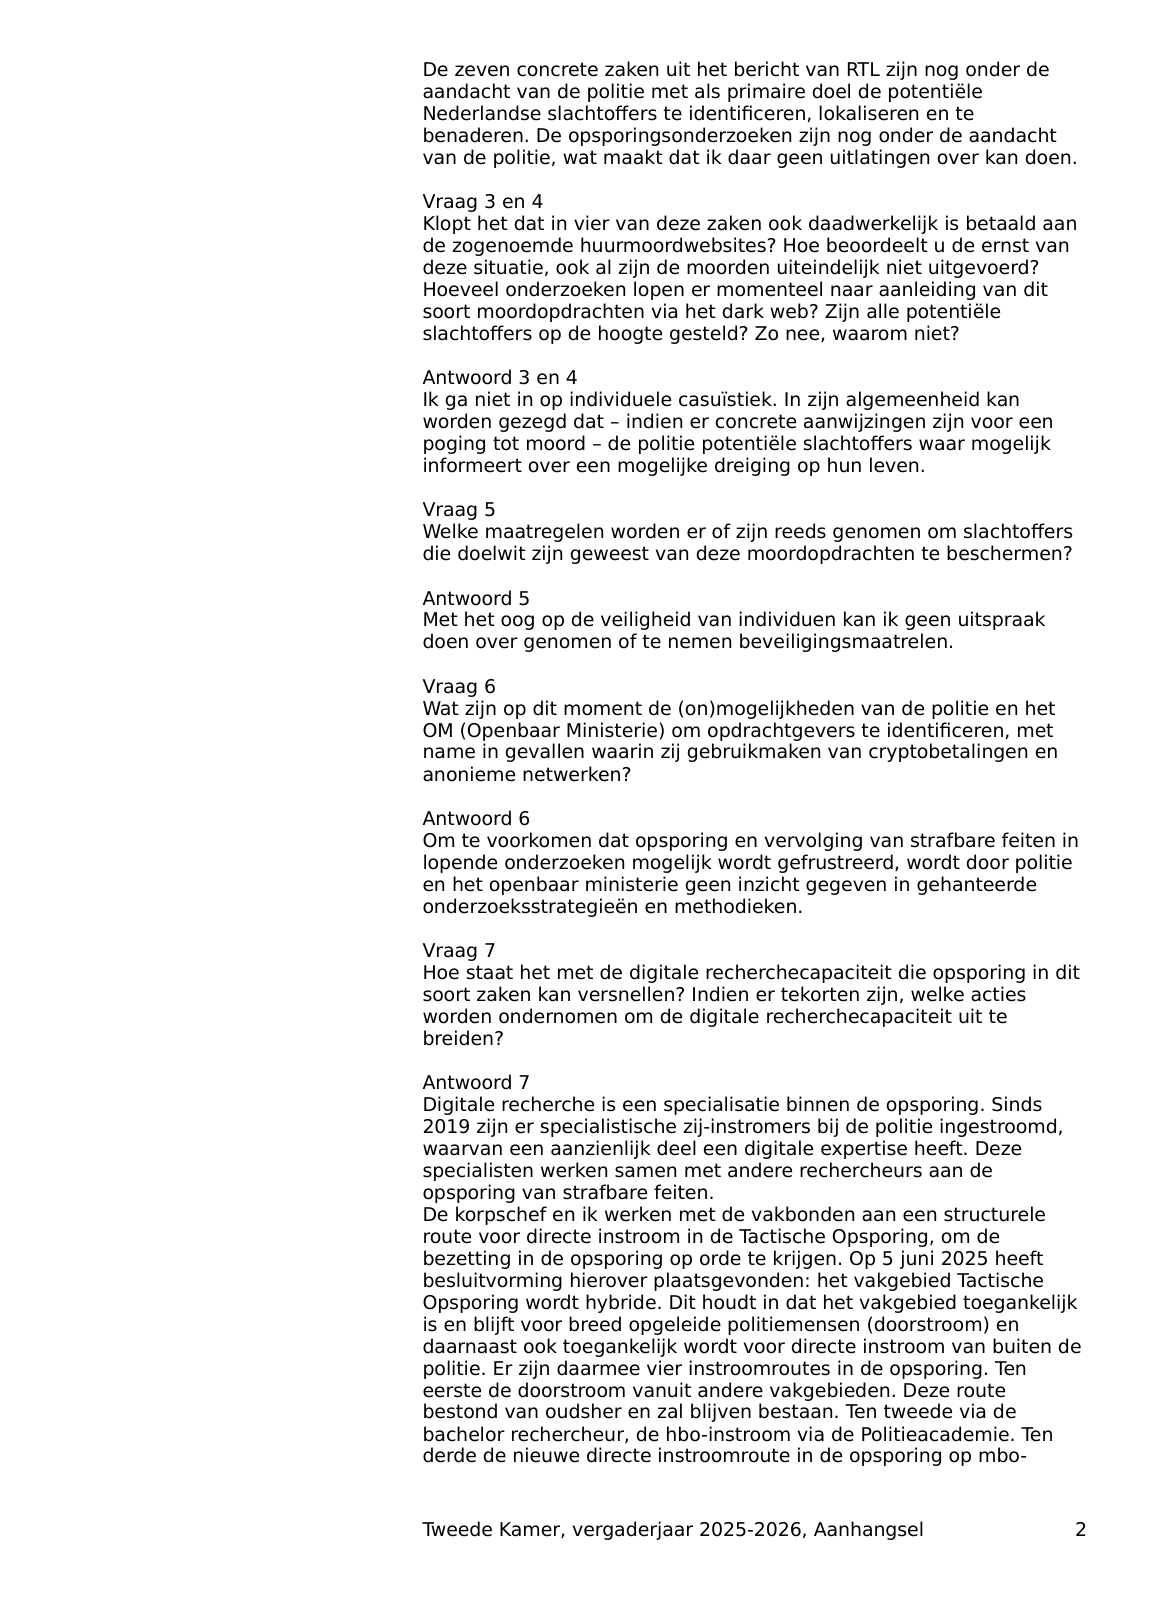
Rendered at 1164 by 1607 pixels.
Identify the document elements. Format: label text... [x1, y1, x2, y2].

text Antwoord 7 [422, 1072, 1087, 1094]
text Ik ga niet in op individuele casuïstiek. In zijn algemeenheid kan worden gezegd dat – indien er concrete aanwijzingen zijn voor een poging tot moord – de politie potentiële slachtoffers waar mogelijk informeert over een mogelijke dreiging op hun leven. [422, 389, 1087, 477]
text Hoe staat het met de digitale recherchecapaciteit die opsporing in dit soort zaken kan versnellen? Indien er tekorten zijn, welke acties worden ondernomen om de digitale recherchecapaciteit uit te breiden? [422, 962, 1087, 1049]
text Digitale recherche is een specialisatie binnen de opsporing. Sinds 2019 zijn er specialistische zij-instromers bij de politie ingestroomd, waarvan een aanzienlijk deel een digitale expertise heeft. Deze specialisten werken samen met andere rechercheurs aan de opsporing van strafbare feiten. [422, 1094, 1087, 1204]
text Hoeveel onderzoeken lopen er momenteel naar aanleiding van dit soort moordopdrachten via het dark web? Zijn alle potentiële slachtoffers op de hoogte gesteld? Zo nee, waarom niet? [422, 279, 1087, 345]
text Klopt het dat in vier van deze zaken ook daadwerkelijk is betaald aan de zogenoemde huurmoordwebsites? Hoe beoordeelt u de ernst van deze situatie, ook al zijn de moorden uiteindelijk niet uitgevoerd? [422, 213, 1087, 279]
text Vraag 6 [422, 676, 1087, 697]
text Antwoord 3 en 4 [422, 367, 1087, 389]
text Om te voorkomen dat opsporing en vervolging van strafbare feiten in lopende onderzoeken mogelijk wordt gefrustreerd, wordt door politie en het openbaar ministerie geen inzicht gegeven in gehanteerde onderzoeksstrategieën en methodieken. [422, 829, 1087, 917]
text Antwoord 6 [422, 808, 1087, 829]
text De korpschef en ik werken met de vakbonden aan een structurele route voor directe instroom in de Tactische Opsporing, om de bezetting in de opsporing op orde te krijgen. Op 5 juni 2025 heeft besluitvorming hierover plaatsgevonden: het vakgebied Tactische Opsporing wordt hybride. Dit houdt in dat het vakgebied toegankelijk is en blijft voor breed opgeleide politiemensen (doorstroom) en daarnaast ook toegankelijk wordt voor directe instroom van buiten de politie. Er zijn daarmee vier instroomroutes in de opsporing. Ten eerste de doorstroom vanuit andere vakgebieden. Deze route bestond van oudsher en zal blijven bestaan. Ten tweede via de bachelor rechercheur, de hbo-instroom via de Politieacademie. Ten derde de nieuwe directe instroomroute in de opsporing op mbo- [422, 1204, 1087, 1467]
text Wat zijn op dit moment de (on)mogelijkheden van de politie en het OM (Openbaar Ministerie) om opdrachtgevers te identificeren, met name in gevallen waarin zij gebruikmaken van cryptobetalingen en anonieme netwerken? [422, 697, 1087, 785]
text Welke maatregelen worden er of zijn reeds genomen om slachtoffers die doelwit zijn geweest van deze moordopdrachten te beschermen? [422, 521, 1087, 565]
text Vraag 3 en 4 [422, 191, 1087, 213]
text Antwoord 5 [422, 587, 1087, 609]
text Vraag 5 [422, 499, 1087, 521]
text Vraag 7 [422, 940, 1087, 962]
text De zeven concrete zaken uit het bericht van RTL zijn nog onder de aandacht van de politie met als primaire doel de potentiële Nederlandse slachtoffers te identificeren, lokaliseren en te benaderen. De opsporingsonderzoeken zijn nog onder de aandacht van de politie, wat maakt dat ik daar geen uitlatingen over kan doen. [422, 59, 1087, 169]
text Met het oog op de veiligheid van individuen kan ik geen uitspraak doen over genomen of te nemen beveiligingsmaatrelen. [422, 609, 1087, 653]
